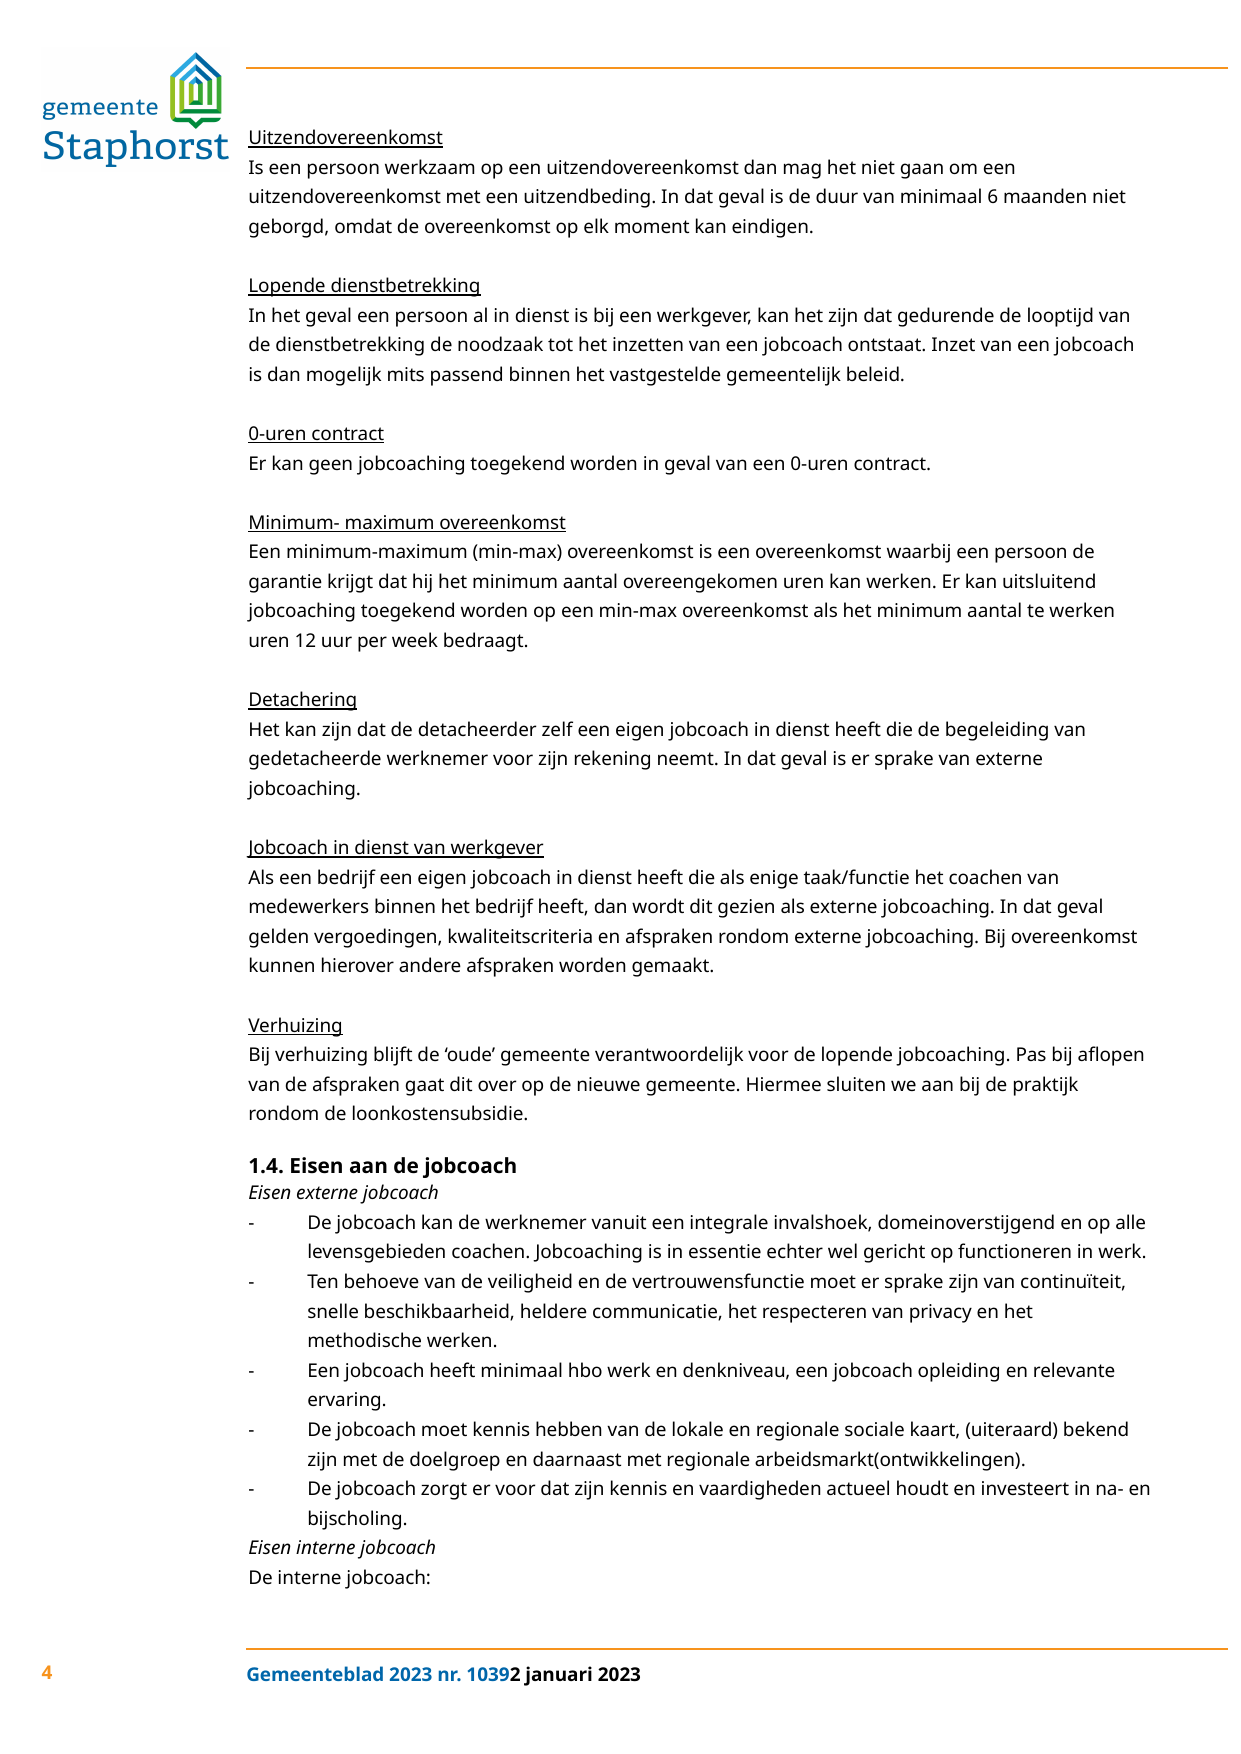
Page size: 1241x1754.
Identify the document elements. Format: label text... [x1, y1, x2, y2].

text Eisen interne jobcoach [248, 1534, 1152, 1560]
text 0-uren contract [248, 420, 1152, 446]
picture [41, 47, 231, 172]
text De interne jobcoach: [248, 1564, 1152, 1590]
text Als een bedrijf een eigen jobcoach in dienst heeft die als enige taak/functie het coachen van medewerkers binnen het bedrijf heeft, dan wordt dit gezien als externe jobcoaching. In dat geval gelden vergoedingen, kwaliteitscriteria en afspraken rondom externe jobcoaching. Bij overeenkomst kunnen hierover andere afspraken worden gemaakt. [248, 864, 1152, 978]
text Verhuizing [248, 1012, 1152, 1038]
text Uitzendovereenkomst [248, 124, 1152, 150]
list Ten behoeve van de veiligheid en de vertrouwensfunctie moet er sprake zijn van continuïteit, snelle beschikbaarheid, heldere communicatie, het respecteren van privacy en het methodische werken. [248, 1268, 1152, 1353]
text Er kan geen jobcoaching toegekend worden in geval van een 0-uren contract. [248, 450, 1152, 476]
list De jobcoach kan de werknemer vanuit een integrale invalshoek, domeinoverstijgend en op alle levensgebieden coachen. Jobcoaching is in essentie echter wel gericht op functioneren in werk. [248, 1209, 1152, 1264]
text Lopende dienstbetrekking [248, 272, 1152, 298]
text Bij verhuizing blijft de ‘oude’ gemeente verantwoordelijk voor de lopende jobcoaching. Pas bij aflopen van de afspraken gaat dit over op de nieuwe gemeente. Hiermee sluiten we aan bij de praktijk rondom de loonkostensubsidie. [248, 1041, 1152, 1126]
list De jobcoach zorgt er voor dat zijn kennis en vaardigheden actueel houdt en investeert in na- en bijscholing. [248, 1475, 1152, 1531]
text Het kan zijn dat de detacheerder zelf een eigen jobcoach in dienst heeft die de begeleiding van gedetacheerde werknemer voor zijn rekening neemt. In dat geval is er sprake van externe jobcoaching. [248, 716, 1152, 801]
text Jobcoach in dienst van werkgever [248, 834, 1152, 860]
list De jobcoach moet kennis hebben van de lokale en regionale sociale kaart, (uiteraard) bekend zijn met de doelgroep en daarnaast met regionale arbeidsmarkt(ontwikkelingen). [248, 1416, 1152, 1471]
text Eisen externe jobcoach [248, 1179, 1152, 1205]
text Detachering [248, 686, 1152, 712]
text Is een persoon werkzaam op een uitzendovereenkomst dan mag het niet gaan om een uitzendovereenkomst met een uitzendbeding. In dat geval is de duur van minimaal 6 maanden niet geborgd, omdat de overeenkomst op elk moment kan eindigen. [248, 154, 1152, 239]
text Minimum- maximum overeenkomst [248, 509, 1152, 535]
list Een jobcoach heeft minimaal hbo werk en denkniveau, een jobcoach opleiding en relevante ervaring. [248, 1357, 1152, 1412]
text Een minimum-maximum (min-max) overeenkomst is een overeenkomst waarbij een persoon de garantie krijgt dat hij het minimum aantal overeengekomen uren kan werken. Er kan uitsluitend jobcoaching toegekend worden op een min-max overeenkomst als het minimum aantal te werken uren 12 uur per week bedraagt. [248, 538, 1152, 653]
text 1.4. Eisen aan de jobcoach [248, 1151, 1152, 1179]
text In het geval een persoon al in dienst is bij een werkgever, kan het zijn dat gedurende de looptijd van de dienstbetrekking de noodzaak tot het inzetten van een jobcoach ontstaat. Inzet van een jobcoach is dan mogelijk mits passend binnen het vastgestelde gemeentelijk beleid. [248, 302, 1152, 387]
